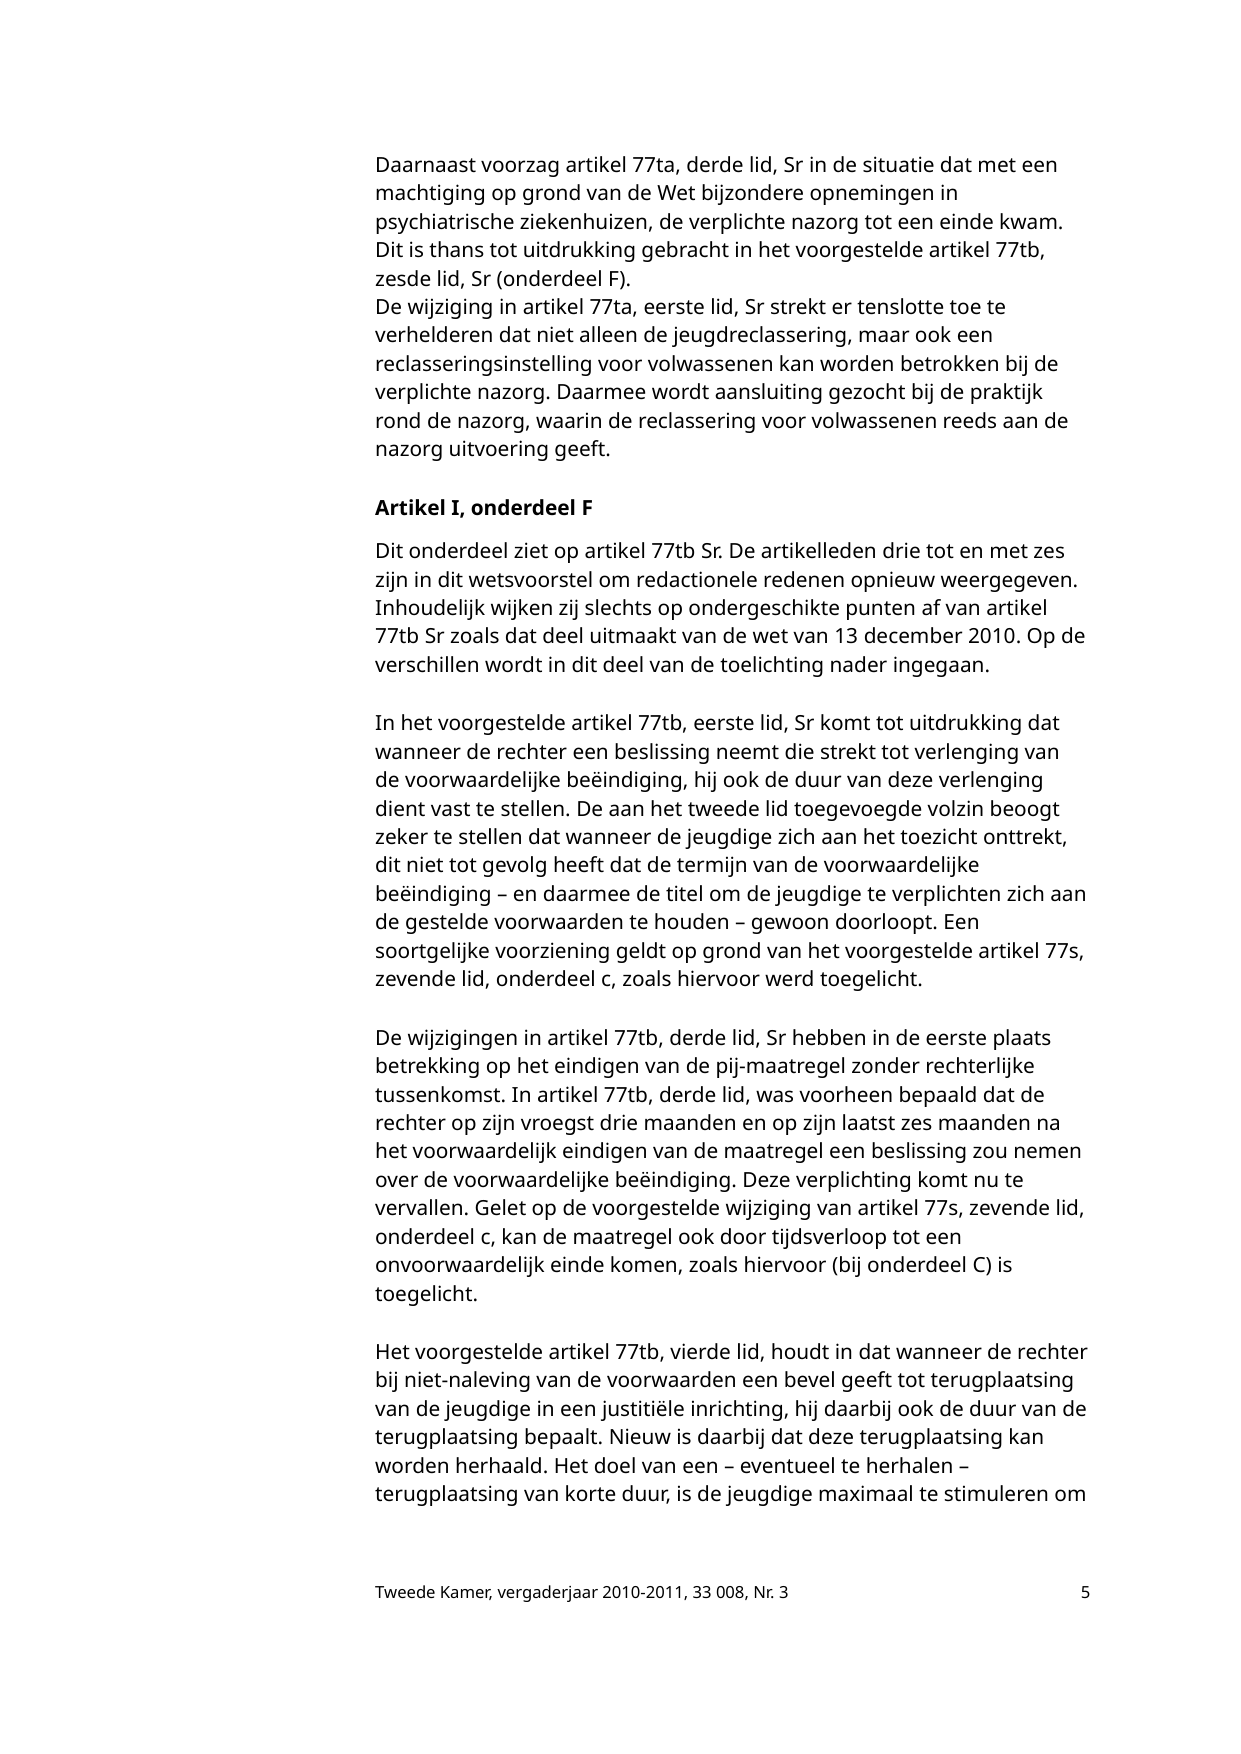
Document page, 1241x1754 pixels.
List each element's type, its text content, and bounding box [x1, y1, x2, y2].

text Daarnaast voorzag artikel 77ta, derde lid, Sr in de situatie dat met een machtiging op grond van de Wet bijzondere opnemingen in psychiatrische ziekenhuizen, de verplichte nazorg tot een einde kwam. Dit is thans tot uitdrukking gebracht in het voorgestelde artikel 77tb, zesde lid, Sr (onderdeel F). [375, 150, 1090, 292]
text De wijzigingen in artikel 77tb, derde lid, Sr hebben in de eerste plaats betrekking op het eindigen van de pij-maatregel zonder rechterlijke tussenkomst. In artikel 77tb, derde lid, was voorheen bepaald dat de rechter op zijn vroegst drie maanden en op zijn laatst zes maanden na het voorwaardelijk eindigen van de maatregel een beslissing zou nemen over de voorwaardelijke beëindiging. Deze verplichting komt nu te vervallen. Gelet op de voorgestelde wijziging van artikel 77s, zevende lid, onderdeel c, kan de maatregel ook door tijdsverloop tot een onvoorwaardelijk einde komen, zoals hiervoor (bij onderdeel C) is toegelicht. [375, 1023, 1090, 1307]
text De wijziging in artikel 77ta, eerste lid, Sr strekt er tenslotte toe te verhelderen dat niet alleen de jeugdreclassering, maar ook een reclasseringsinstelling voor volwassenen kan worden betrokken bij de verplichte nazorg. Daarmee wordt aansluiting gezocht bij de praktijk rond de nazorg, waarin de reclassering voor volwassenen reeds aan de nazorg uitvoering geeft. [375, 292, 1090, 463]
text In het voorgestelde artikel 77tb, eerste lid, Sr komt tot uitdrukking dat wanneer de rechter een beslissing neemt die strekt tot verlenging van de voorwaardelijke beëindiging, hij ook de duur van deze verlenging dient vast te stellen. De aan het tweede lid toegevoegde volzin beoogt zeker te stellen dat wanneer de jeugdige zich aan het toezicht onttrekt, dit niet tot gevolg heeft dat de termijn van de voorwaardelijke beëindiging – en daarmee de titel om de jeugdige te verplichten zich aan de gestelde voorwaarden te houden – gewoon doorloopt. Een soortgelijke voorziening geldt op grond van het voorgestelde artikel 77s, zevende lid, onderdeel c, zoals hiervoor werd toegelicht. [375, 708, 1090, 993]
text Dit onderdeel ziet op artikel 77tb Sr. De artikelleden drie tot en met zes zijn in dit wetsvoorstel om redactionele redenen opnieuw weergegeven. Inhoudelijk wijken zij slechts op ondergeschikte punten af van artikel 77tb Sr zoals dat deel uitmaakt van de wet van 13 december 2010. Op de verschillen wordt in dit deel van de toelichting nader ingegaan. [375, 536, 1090, 678]
text Artikel I, onderdeel F [375, 493, 1090, 521]
text Het voorgestelde artikel 77tb, vierde lid, houdt in dat wanneer de rechter bij niet-naleving van de voorwaarden een bevel geeft tot terugplaatsing van de jeugdige in een justitiële inrichting, hij daarbij ook de duur van de terugplaatsing bepaalt. Nieuw is daarbij dat deze terugplaatsing kan worden herhaald. Het doel van een – eventueel te herhalen – terugplaatsing van korte duur, is de jeugdige maximaal te stimuleren om [375, 1337, 1090, 1508]
